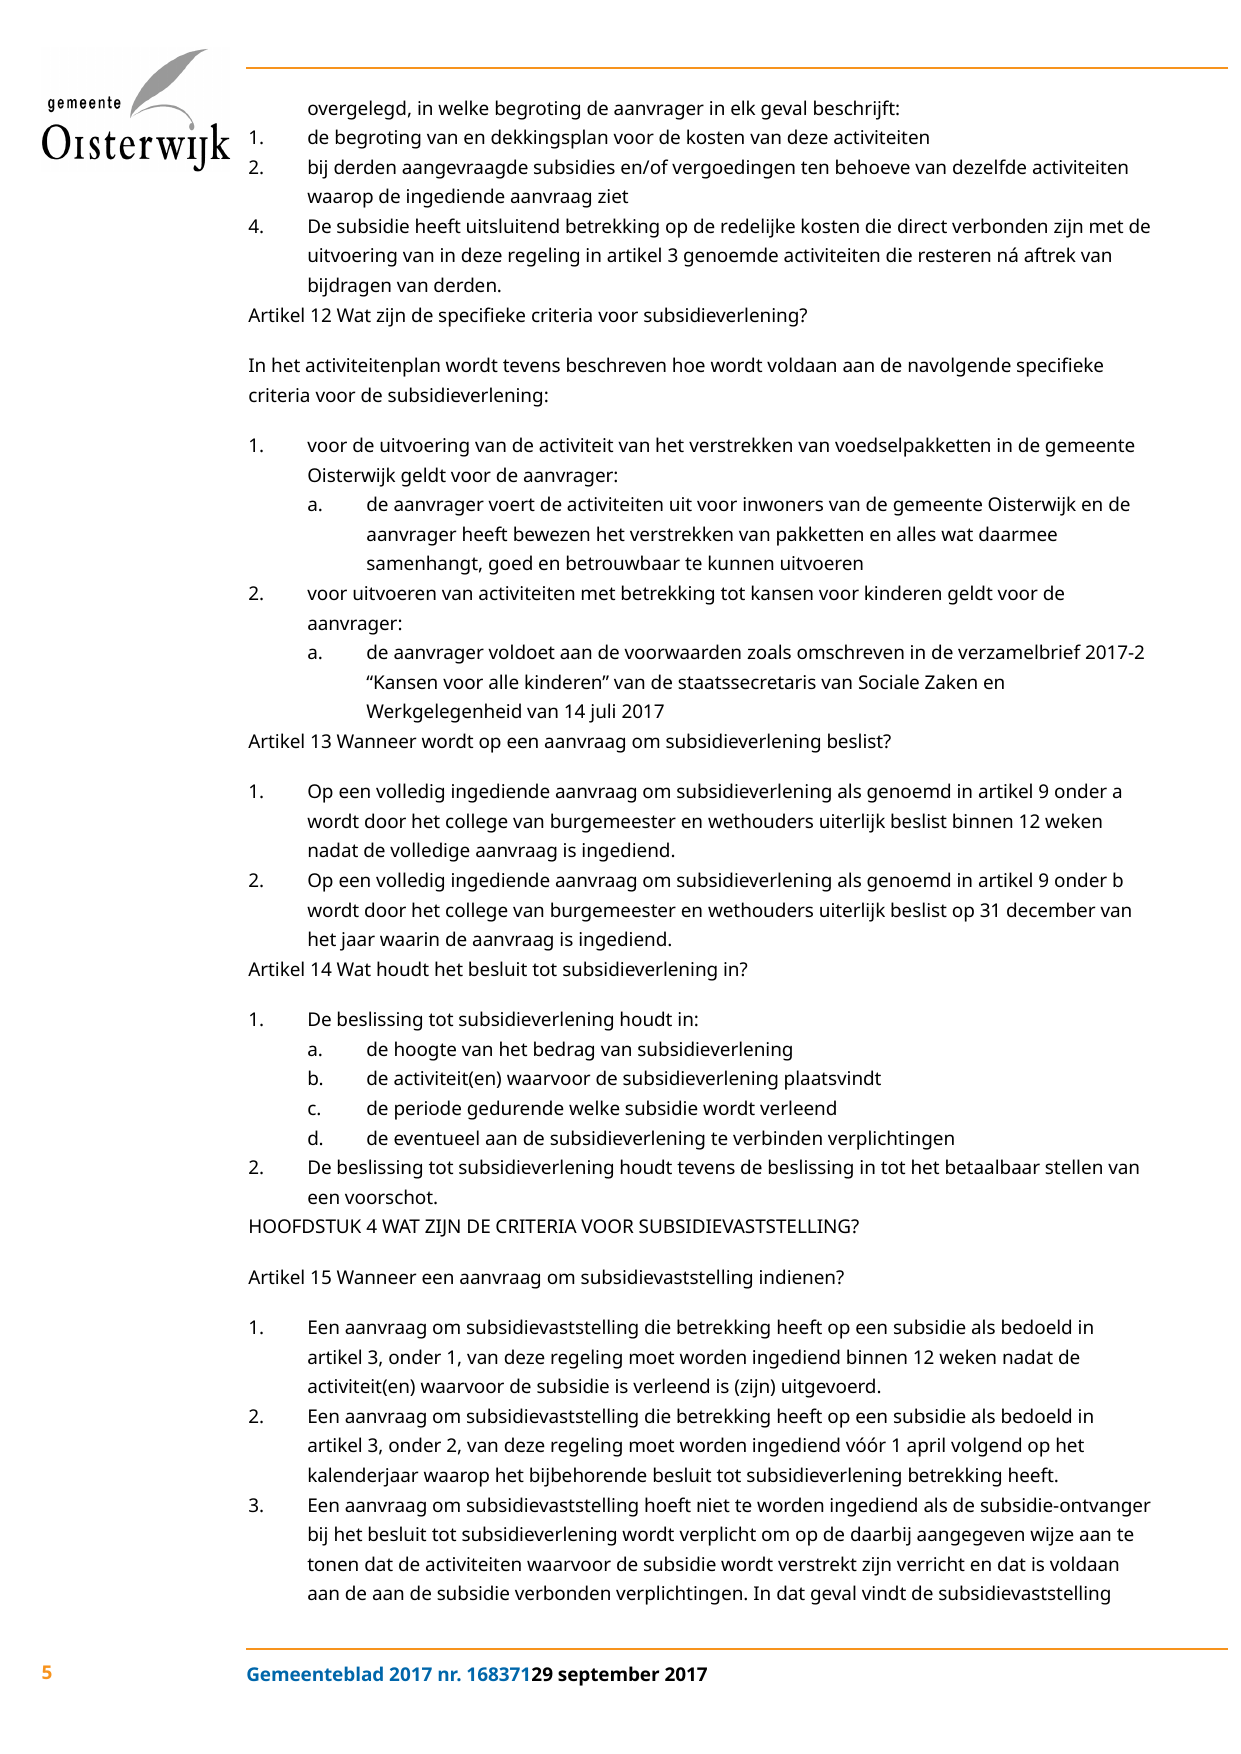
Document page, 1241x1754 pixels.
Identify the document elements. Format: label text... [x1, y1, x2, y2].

list overgelegd, in welke begroting de aanvrager in elk geval beschrijft: [248, 95, 1152, 121]
list de aanvrager voldoet aan de voorwaarden zoals omschreven in de verzamelbrief 2017-2 “Kansen voor alle kinderen” van de staatssecretaris van Sociale Zaken en Werkgelegenheid van 14 juli 2017 [307, 639, 1152, 724]
list Een aanvraag om subsidievaststelling hoeft niet te worden ingediend als de subsidie-ontvanger bij het besluit tot subsidieverlening wordt verplicht om op de daarbij aangegeven wijze aan te tonen dat de activiteiten waarvoor de subsidie wordt verstrekt zijn verricht en dat is voldaan aan de aan de subsidie verbonden verplichtingen. In dat geval vindt de subsidievaststelling [248, 1492, 1152, 1606]
list de eventueel aan de subsidieverlening te verbinden verplichtingen [307, 1125, 1152, 1151]
list Een aanvraag om subsidievaststelling die betrekking heeft op een subsidie als bedoeld in artikel 3, onder 2, van deze regeling moet worden ingediend vóór 1 april volgend op het kalenderjaar waarop het bijbehorende besluit tot subsidieverlening betrekking heeft. [248, 1403, 1152, 1488]
text In het activiteitenplan wordt tevens beschreven hoe wordt voldaan aan de navolgende specifieke criteria voor de subsidieverlening: [248, 352, 1152, 408]
list de periode gedurende welke subsidie wordt verleend [307, 1095, 1152, 1121]
list bij derden aangevraagde subsidies en/of vergoedingen ten behoeve van dezelfde activiteiten waarop de ingediende aanvraag ziet [248, 154, 1152, 209]
list Op een volledig ingediende aanvraag om subsidieverlening als genoemd in artikel 9 onder a wordt door het college van burgemeester en wethouders uiterlijk beslist binnen 12 weken nadat de volledige aanvraag is ingediend. [248, 778, 1152, 863]
text Artikel 13 Wanneer wordt op een aanvraag om subsidieverlening beslist? [248, 728, 1152, 754]
text Artikel 12 Wat zijn de specifieke criteria voor subsidieverlening? [248, 302, 1152, 328]
list de activiteit(en) waarvoor de subsidieverlening plaatsvindt [307, 1066, 1152, 1091]
text HOOFDSTUK 4 WAT ZIJN DE CRITERIA VOOR SUBSIDIEVASTSTELLING? [248, 1213, 1152, 1239]
list de hoogte van het bedrag van subsidieverlening [307, 1036, 1152, 1062]
list voor de uitvoering van de activiteit van het verstrekken van voedselpakketten in de gemeente Oisterwijk geldt voor de aanvrager: [248, 432, 1152, 488]
text Artikel 15 Wanneer een aanvraag om subsidievaststelling indienen? [248, 1264, 1152, 1290]
text Artikel 14 Wat houdt het besluit tot subsidieverlening in? [248, 956, 1152, 982]
list Een aanvraag om subsidievaststelling die betrekking heeft op een subsidie als bedoeld in artikel 3, onder 1, van deze regeling moet worden ingediend binnen 12 weken nadat de activiteit(en) waarvoor de subsidie is verleend is (zijn) uitgevoerd. [248, 1314, 1152, 1399]
list Op een volledig ingediende aanvraag om subsidieverlening als genoemd in artikel 9 onder b wordt door het college van burgemeester en wethouders uiterlijk beslist op 31 december van het jaar waarin de aanvraag is ingediend. [248, 867, 1152, 952]
list De beslissing tot subsidieverlening houdt tevens de beslissing in tot het betaalbaar stellen van een voorschot. [248, 1154, 1152, 1210]
picture [41, 47, 231, 172]
list de aanvrager voert de activiteiten uit voor inwoners van de gemeente Oisterwijk en de aanvrager heeft bewezen het verstrekken van pakketten en alles wat daarmee samenhangt, goed en betrouwbaar te kunnen uitvoeren [307, 491, 1152, 576]
list voor uitvoeren van activiteiten met betrekking tot kansen voor kinderen geldt voor de aanvrager: [248, 580, 1152, 636]
list De beslissing tot subsidieverlening houdt in: [248, 1006, 1152, 1032]
list De subsidie heeft uitsluitend betrekking op de redelijke kosten die direct verbonden zijn met de uitvoering van in deze regeling in artikel 3 genoemde activiteiten die resteren ná aftrek van bijdragen van derden. [248, 213, 1152, 298]
list de begroting van en dekkingsplan voor de kosten van deze activiteiten [248, 124, 1152, 150]
